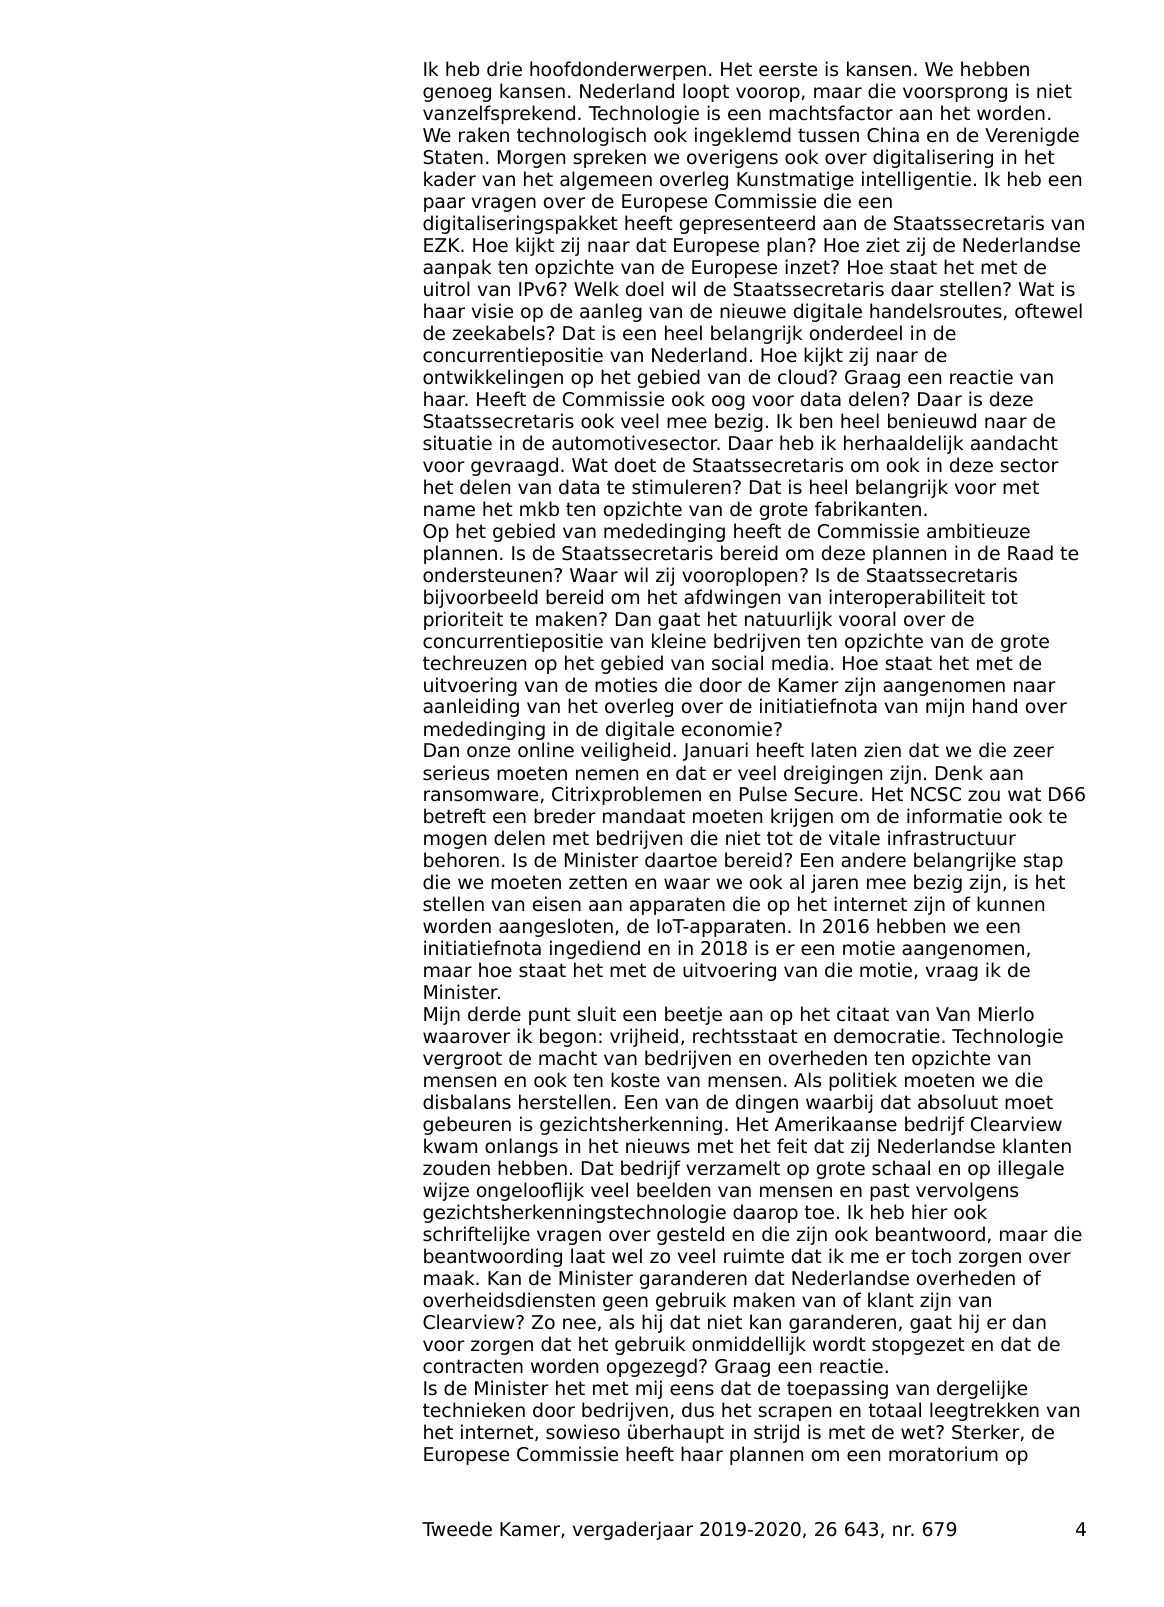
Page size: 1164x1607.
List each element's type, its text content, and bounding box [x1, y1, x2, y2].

text Ik heb drie hoofdonderwerpen. Het eerste is kansen. We hebben genoeg kansen. Nederland loopt voorop, maar die voorsprong is niet vanzelfsprekend. Technologie is een machtsfactor aan het worden. We raken technologisch ook ingeklemd tussen China en de Verenigde Staten. Morgen spreken we overigens ook over digitalisering in het kader van het algemeen overleg Kunstmatige intelligentie. Ik heb een paar vragen over de Europese Commissie die een digitaliseringspakket heeft gepresenteerd aan de Staatssecretaris van EZK. Hoe kijkt zij naar dat Europese plan? Hoe ziet zij de Nederlandse aanpak ten opzichte van de Europese inzet? Hoe staat het met de uitrol van IPv6? Welk doel wil de Staatssecretaris daar stellen? Wat is haar visie op de aanleg van de nieuwe digitale handelsroutes, oftewel de zeekabels? Dat is een heel belangrijk onderdeel in de concurrentiepositie van Nederland. Hoe kijkt zij naar de ontwikkelingen op het gebied van de cloud? Graag een reactie van haar. Heeft de Commissie ook oog voor data delen? Daar is deze Staatssecretaris ook veel mee bezig. Ik ben heel benieuwd naar de situatie in de automotivesector. Daar heb ik herhaaldelijk aandacht voor gevraagd. Wat doet de Staatssecretaris om ook in deze sector het delen van data te stimuleren? Dat is heel belangrijk voor met name het mkb ten opzichte van de grote fabrikanten. [422, 59, 1087, 521]
text Dan onze online veiligheid. Januari heeft laten zien dat we die zeer serieus moeten nemen en dat er veel dreigingen zijn. Denk aan ransomware, Citrixproblemen en Pulse Secure. Het NCSC zou wat D66 betreft een breder mandaat moeten krijgen om de informatie ook te mogen delen met bedrijven die niet tot de vitale infrastructuur behoren. Is de Minister daartoe bereid? Een andere belangrijke stap die we moeten zetten en waar we ook al jaren mee bezig zijn, is het stellen van eisen aan apparaten die op het internet zijn of kunnen worden aangesloten, de IoT-apparaten. In 2016 hebben we een initiatiefnota ingediend en in 2018 is er een motie aangenomen, maar hoe staat het met de uitvoering van die motie, vraag ik de Minister. [422, 740, 1087, 1004]
text Is de Minister het met mij eens dat de toepassing van dergelijke technieken door bedrijven, dus het scrapen en totaal leegtrekken van het internet, sowieso überhaupt in strijd is met de wet? Sterker, de Europese Commissie heeft haar plannen om een moratorium op [422, 1378, 1087, 1466]
text Op het gebied van mededinging heeft de Commissie ambitieuze plannen. Is de Staatssecretaris bereid om deze plannen in de Raad te ondersteunen? Waar wil zij vooroplopen? Is de Staatssecretaris bijvoorbeeld bereid om het afdwingen van interoperabiliteit tot prioriteit te maken? Dan gaat het natuurlijk vooral over de concurrentiepositie van kleine bedrijven ten opzichte van de grote techreuzen op het gebied van social media. Hoe staat het met de uitvoering van de moties die door de Kamer zijn aangenomen naar aanleiding van het overleg over de initiatiefnota van mijn hand over mededinging in de digitale economie? [422, 521, 1087, 740]
text Mijn derde punt sluit een beetje aan op het citaat van Van Mierlo waarover ik begon: vrijheid, rechtsstaat en democratie. Technologie vergroot de macht van bedrijven en overheden ten opzichte van mensen en ook ten koste van mensen. Als politiek moeten we die disbalans herstellen. Een van de dingen waarbij dat absoluut moet gebeuren is gezichtsherkenning. Het Amerikaanse bedrijf Clearview kwam onlangs in het nieuws met het feit dat zij Nederlandse klanten zouden hebben. Dat bedrijf verzamelt op grote schaal en op illegale wijze ongelooflijk veel beelden van mensen en past vervolgens gezichtsherkenningstechnologie daarop toe. Ik heb hier ook schriftelijke vragen over gesteld en die zijn ook beantwoord, maar die beantwoording laat wel zo veel ruimte dat ik me er toch zorgen over maak. Kan de Minister garanderen dat Nederlandse overheden of overheidsdiensten geen gebruik maken van of klant zijn van Clearview? Zo nee, als hij dat niet kan garanderen, gaat hij er dan voor zorgen dat het gebruik onmiddellijk wordt stopgezet en dat de contracten worden opgezegd? Graag een reactie. [422, 1004, 1087, 1378]
